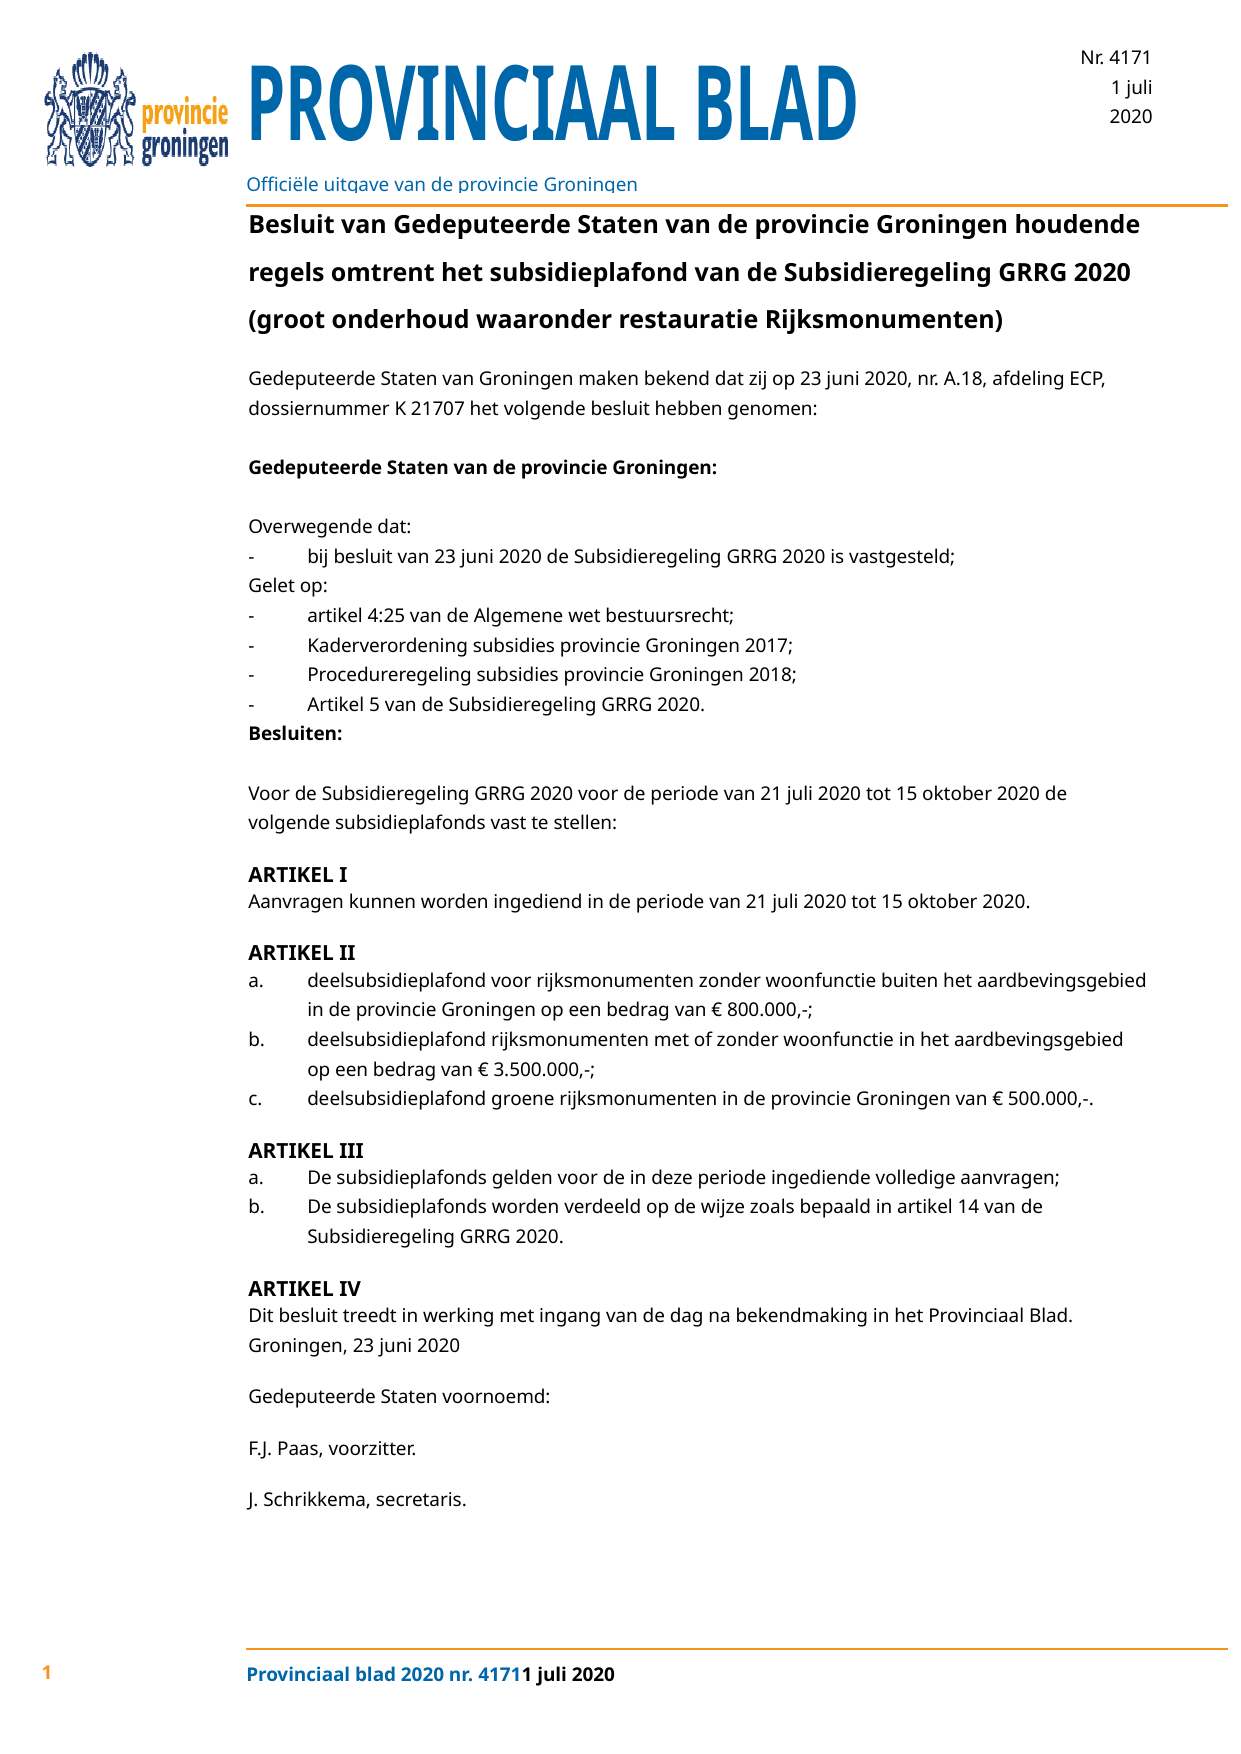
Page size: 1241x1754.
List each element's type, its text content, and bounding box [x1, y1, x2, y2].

list Artikel 5 van de Subsidieregeling GRRG 2020. [248, 691, 1152, 717]
text ARTIKEL I [248, 860, 1152, 888]
text ARTIKEL IV [248, 1274, 1152, 1302]
list Kaderverordening subsidies provincie Groningen 2017; [248, 632, 1152, 657]
text Besluit van Gedeputeerde Staten van de provincie Groningen houdende regels omtrent het subsidieplafond van de Subsidieregeling GRRG 2020 (groot onderhoud waaronder restauratie Rijksmonumenten) [248, 207, 1152, 336]
list Procedureregeling subsidies provincie Groningen 2018; [248, 661, 1152, 687]
text J. Schrikkema, secretaris. [248, 1486, 1152, 1512]
text Gedeputeerde Staten van de provincie Groningen: [248, 454, 1152, 480]
text Groningen, 23 juni 2020 [248, 1332, 1152, 1357]
text F.J. Paas, voorzitter. [248, 1435, 1152, 1460]
text Gedeputeerde Staten voornoemd: [248, 1383, 1152, 1409]
text Gelet op: [248, 573, 1152, 598]
list deelsubsidieplafond rijksmonumenten met of zonder woonfunctie in het aardbevingsgebied op een bedrag van € 3.500.000,-; [248, 1026, 1152, 1081]
list deelsubsidieplafond voor rijksmonumenten zonder woonfunctie buiten het aardbevingsgebied in de provincie Groningen op een bedrag van € 800.000,-; [248, 967, 1152, 1022]
text Gedeputeerde Staten van Groningen maken bekend dat zij op 23 juni 2020, nr. A.18, afdeling ECP, dossiernummer K 21707 het volgende besluit hebben genomen: [248, 366, 1152, 421]
text ARTIKEL II [248, 938, 1152, 967]
list De subsidieplafonds worden verdeeld op de wijze zoals bepaald in artikel 14 van de Subsidieregeling GRRG 2020. [248, 1194, 1152, 1249]
text Overwegende dat: [248, 513, 1152, 539]
text Voor de Subsidieregeling GRRG 2020 voor de periode van 21 juli 2020 tot 15 oktober 2020 de volgende subsidieplafonds vast te stellen: [248, 780, 1152, 835]
list artikel 4:25 van de Algemene wet bestuursrecht; [248, 602, 1152, 628]
list deelsubsidieplafond groene rijksmonumenten in de provincie Groningen van € 500.000,-. [248, 1085, 1152, 1111]
text Dit besluit treedt in werking met ingang van de dag na bekendmaking in het Provinciaal Blad. [248, 1302, 1152, 1328]
list bij besluit van 23 juni 2020 de Subsidieregeling GRRG 2020 is vastgesteld; [248, 543, 1152, 569]
text Besluiten: [248, 721, 1152, 746]
text Aanvragen kunnen worden ingediend in de periode van 21 juli 2020 tot 15 oktober 2020. [248, 888, 1152, 914]
list De subsidieplafonds gelden voor de in deze periode ingediende volledige aanvragen; [248, 1164, 1152, 1190]
picture [41, 47, 231, 172]
text ARTIKEL III [248, 1136, 1152, 1164]
